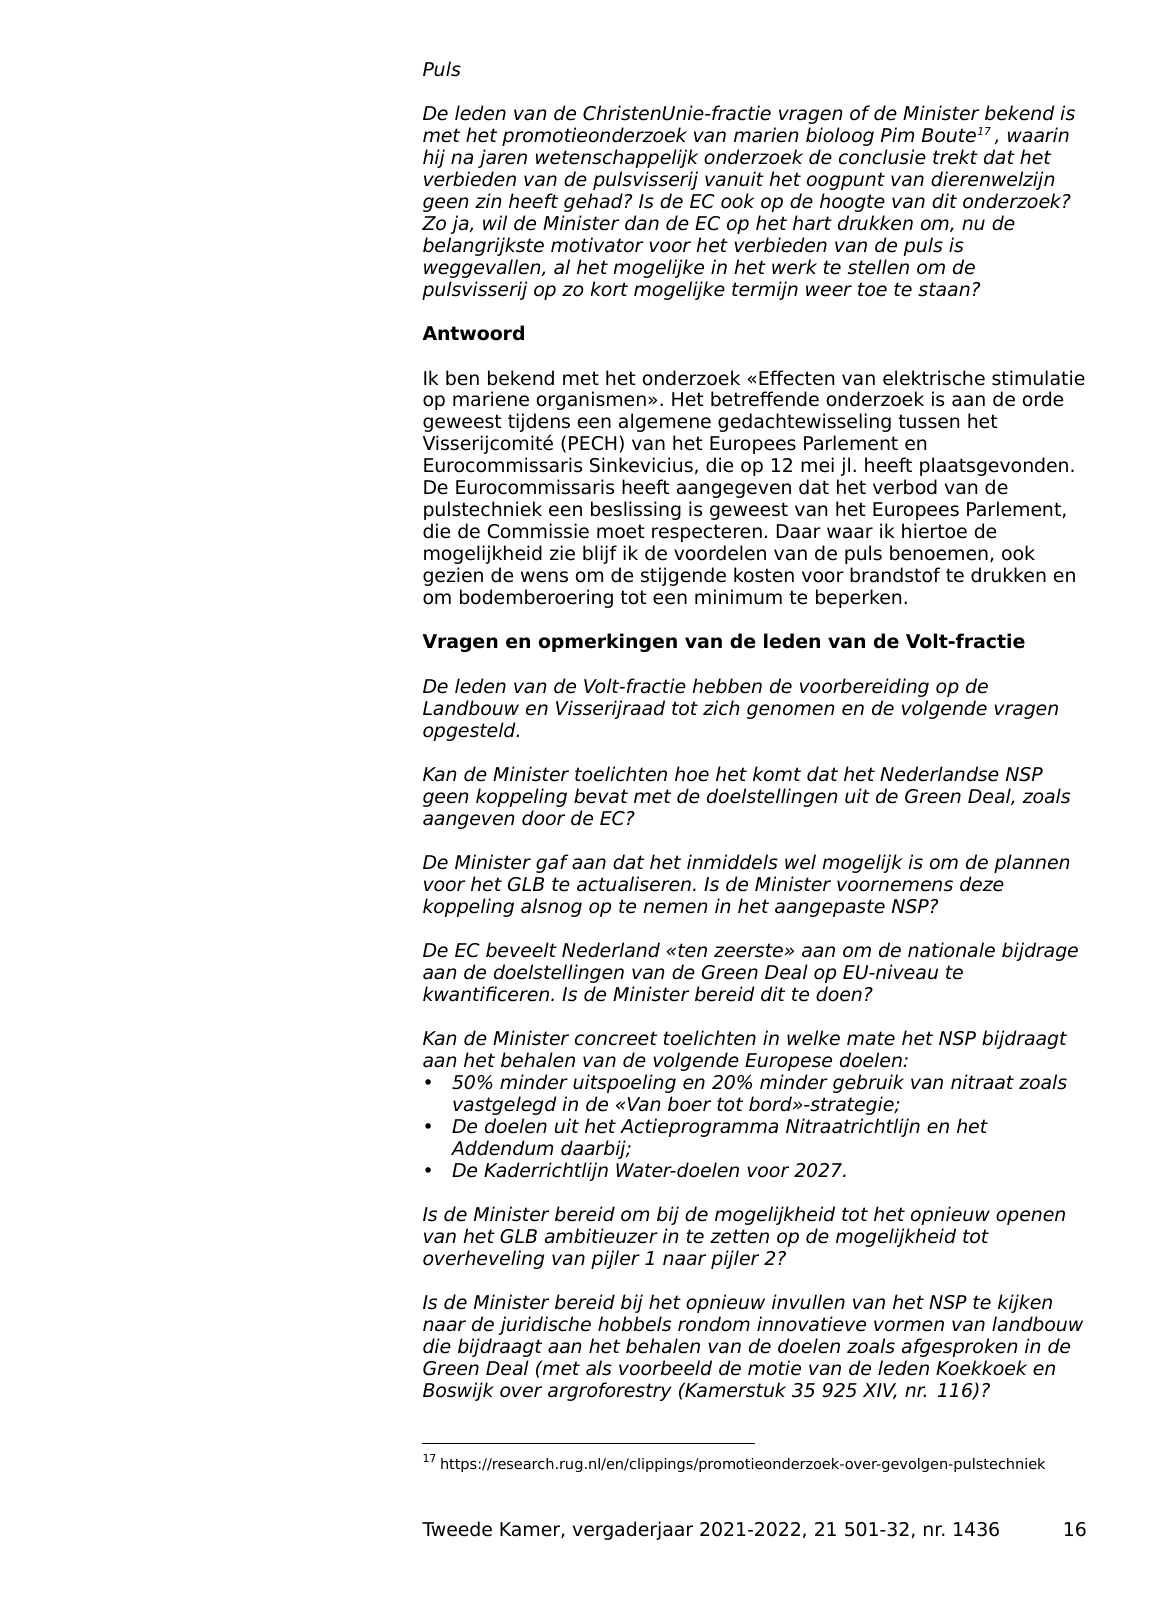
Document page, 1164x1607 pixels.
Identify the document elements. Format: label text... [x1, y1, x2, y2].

text • 50% minder uitspoeling en 20% minder gebruik van nitraat zoals vastgelegd in de «Van boer tot bord»-strategie; [422, 1072, 1087, 1116]
text Kan de Minister toelichten hoe het komt dat het Nederlandse NSP geen koppeling bevat met de doelstellingen uit de Green Deal, zoals aangeven door de EC? [422, 764, 1087, 829]
text De leden van de ChristenUnie-fractie vragen of de Minister bekend is met het promotieonderzoek van marien bioloog Pim Boute, waarin hij na jaren wetenschappelijk onderzoek de conclusie trekt dat het verbieden van de pulsvisserij vanuit het oogpunt van dierenwelzijn geen zin heeft gehad? Is de EC ook op de hoogte van dit onderzoek? Zo ja, wil de Minister dan de EC op het hart drukken om, nu de belangrijkste motivator voor het verbieden van de puls is weggevallen, al het mogelijke in het werk te stellen om de pulsvisserij op zo kort mogelijke termijn weer toe te staan? [422, 103, 1087, 301]
text • De Kaderrichtlijn Water-doelen voor 2027. [422, 1160, 1087, 1182]
text De leden van de Volt-fractie hebben de voorbereiding op de Landbouw en Visserijraad tot zich genomen en de volgende vragen opgesteld. [422, 676, 1087, 741]
text • De doelen uit het Actieprogramma Nitraatrichtlijn en het Addendum daarbij; [422, 1116, 1087, 1160]
text https://research.rug.nl/en/clippings/promotieonderzoek-over-gevolgen-pulstechniek [422, 1452, 1087, 1474]
text Ik ben bekend met het onderzoek «Effecten van elektrische stimulatie op mariene organismen». Het betreffende onderzoek is aan de orde geweest tijdens een algemene gedachtewisseling tussen het Visserijcomité (PECH) van het Europees Parlement en Eurocommissaris Sinkevicius, die op 12 mei jl. heeft plaatsgevonden. De Eurocommissaris heeft aangegeven dat het verbod van de pulstechniek een beslissing is geweest van het Europees Parlement, die de Commissie moet respecteren. Daar waar ik hiertoe de mogelijkheid zie blijf ik de voordelen van de puls benoemen, ook gezien de wens om de stijgende kosten voor brandstof te drukken en om bodemberoering tot een minimum te beperken. [422, 367, 1087, 609]
text De EC beveelt Nederland «ten zeerste» aan om de nationale bijdrage aan de doelstellingen van de Green Deal op EU-niveau te kwantificeren. Is de Minister bereid dit te doen? [422, 940, 1087, 1006]
subtitle Puls [422, 59, 1087, 81]
subtitle Antwoord [422, 323, 1087, 345]
text Is de Minister bereid om bij de mogelijkheid tot het opnieuw openen van het GLB ambitieuzer in te zetten op de mogelijkheid tot overheveling van pijler 1 naar pijler 2? [422, 1204, 1087, 1270]
text Is de Minister bereid bij het opnieuw invullen van het NSP te kijken naar de juridische hobbels rondom innovatieve vormen van landbouw die bijdraagt aan het behalen van de doelen zoals afgesproken in de Green Deal (met als voorbeeld de motie van de leden Koekkoek en Boswijk over argroforestry (Kamerstuk 35 925 XIV, nr. 116)? [422, 1292, 1087, 1402]
text Kan de Minister concreet toelichten in welke mate het NSP bijdraagt aan het behalen van de volgende Europese doelen: [422, 1028, 1087, 1072]
text De Minister gaf aan dat het inmiddels wel mogelijk is om de plannen voor het GLB te actualiseren. Is de Minister voornemens deze koppeling alsnog op te nemen in het aangepaste NSP? [422, 852, 1087, 918]
subtitle Vragen en opmerkingen van de leden van de Volt-fractie [422, 631, 1087, 653]
